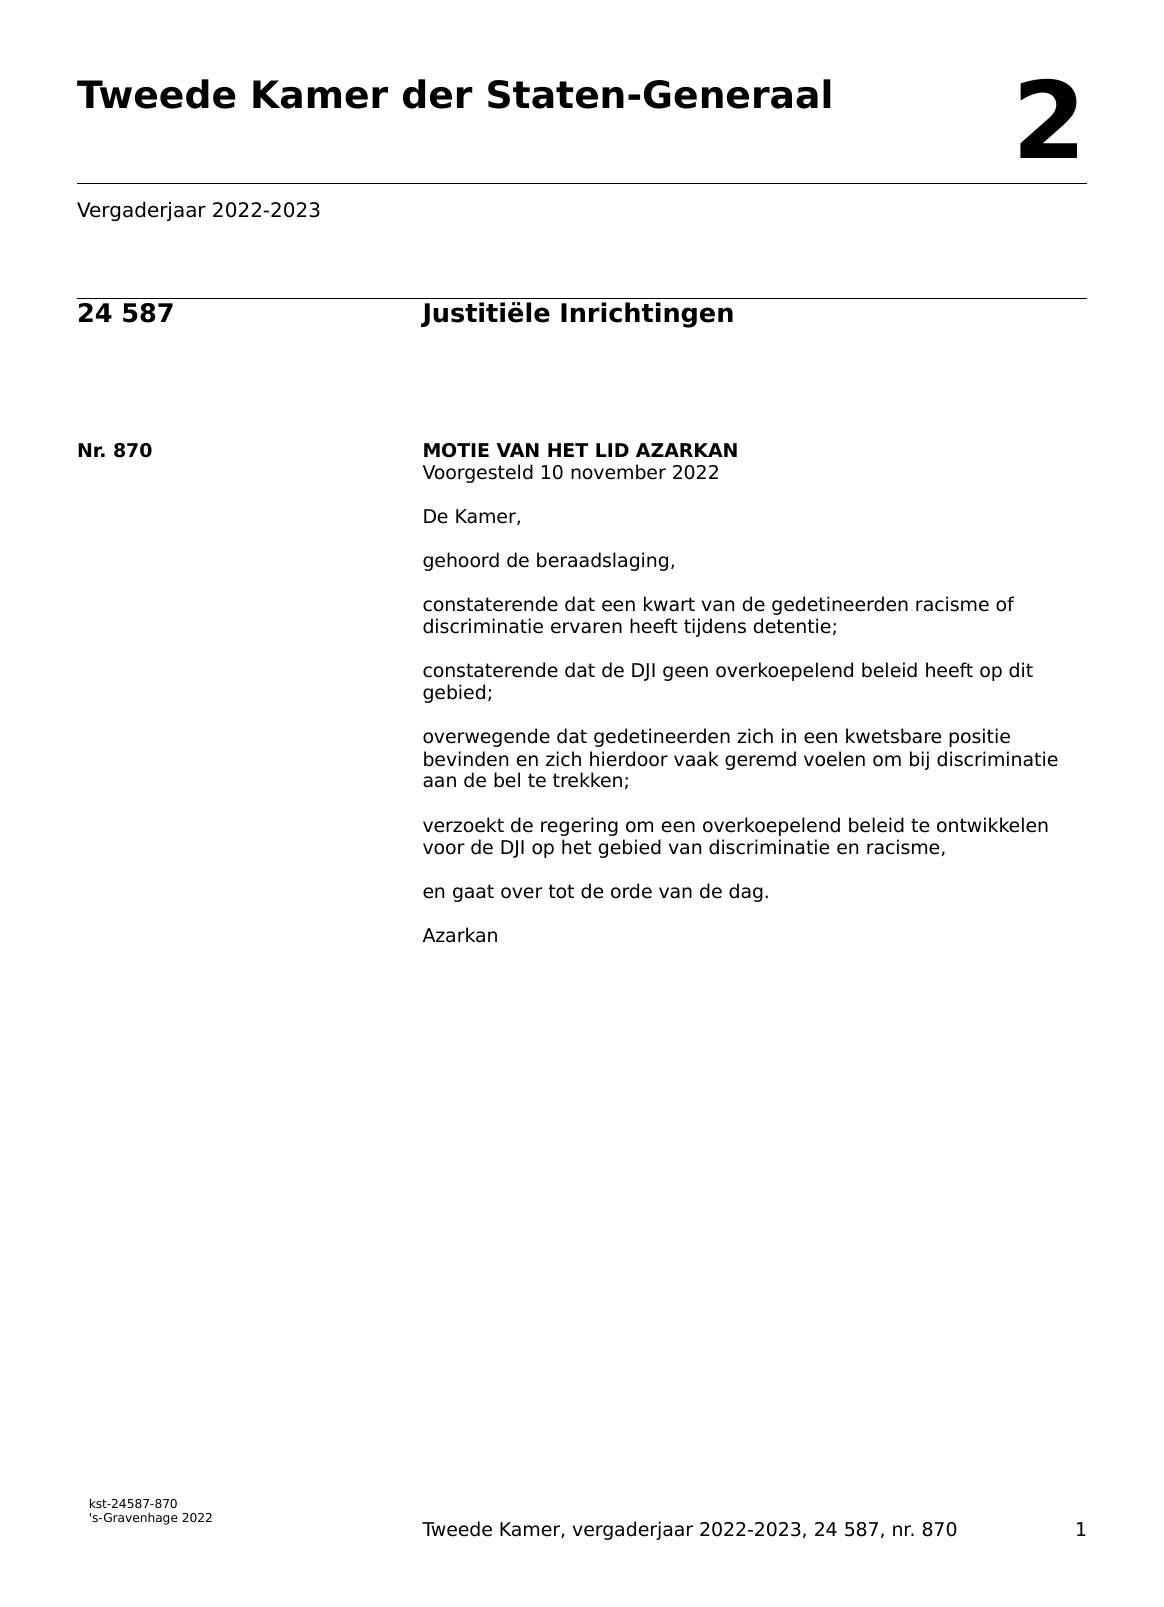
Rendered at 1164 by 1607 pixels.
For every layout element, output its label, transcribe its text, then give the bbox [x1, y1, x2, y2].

text De Kamer, [422, 506, 1087, 528]
subtitle Nr. 870 MOTIE VAN HET LID AZARKAN [77, 440, 1087, 462]
text 's-Gravenhage 2022 [88, 1511, 323, 1525]
text gehoord de beraadslaging, [422, 550, 1087, 572]
text verzoekt de regering om een overkoepelend beleid te ontwikkelen voor de DJI op het gebied van discriminatie en racisme, [422, 814, 1087, 858]
text kst-24587-870 [88, 1497, 323, 1511]
table_header Tweede Kamer der Staten-Generaal [77, 59, 886, 183]
table_cell Vergaderjaar 2022-2023 [77, 184, 1087, 298]
text Voorgesteld 10 november 2022 [422, 462, 1087, 484]
subtitle 24 587 Justitiële Inrichtingen [77, 299, 1087, 329]
text constaterende dat een kwart van de gedetineerden racisme of discriminatie ervaren heeft tijdens detentie; [422, 594, 1087, 638]
text constaterende dat de DJI geen overkoepelend beleid heeft op dit gebied; [422, 660, 1087, 704]
text en gaat over tot de orde van de dag. [422, 881, 1087, 903]
text overwegende dat gedetineerden zich in een kwetsbare positie bevinden en zich hierdoor vaak geremd voelen om bij discriminatie aan de bel te trekken; [422, 726, 1087, 792]
table_header 2 [886, 59, 1087, 183]
text Azarkan [422, 925, 1087, 947]
